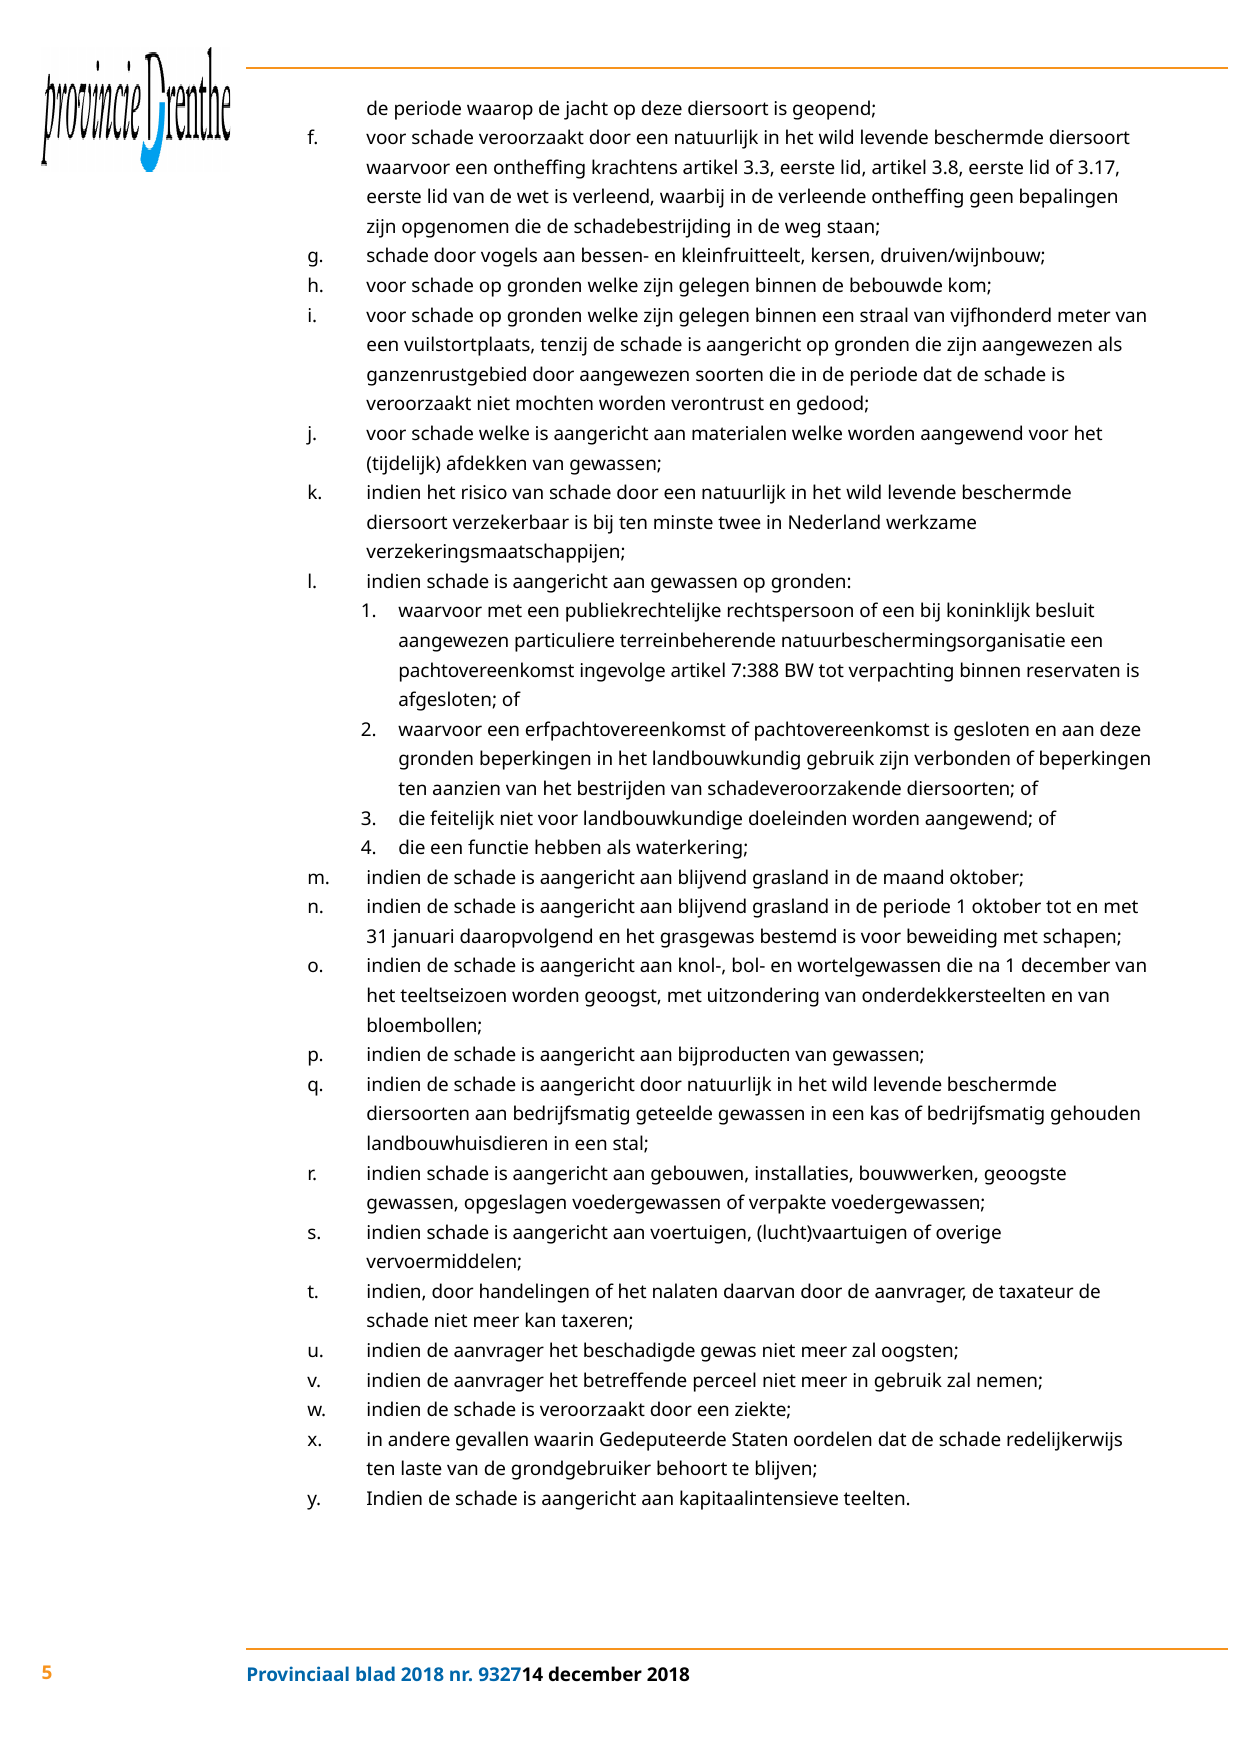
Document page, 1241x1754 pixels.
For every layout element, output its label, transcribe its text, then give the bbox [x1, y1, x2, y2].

list indien het risico van schade door een natuurlijk in het wild levende beschermde diersoort verzekerbaar is bij ten minste twee in Nederland werkzame verzekeringsmaatschappijen; [307, 479, 1152, 564]
list indien de schade is aangericht aan blijvend grasland in de maand oktober; [307, 864, 1152, 890]
list indien de schade is veroorzaakt door een ziekte; [307, 1396, 1152, 1422]
picture [41, 47, 231, 172]
list die feitelijk niet voor landbouwkundige doeleinden worden aangewend; of [361, 805, 1152, 831]
list waarvoor een erfpachtovereenkomst of pachtovereenkomst is gesloten en aan deze gronden beperkingen in het landbouwkundig gebruik zijn verbonden of beperkingen ten aanzien van het bestrijden van schadeveroorzakende diersoorten; of [361, 716, 1152, 801]
list de periode waarop de jacht op deze diersoort is geopend; [307, 95, 1152, 121]
list in andere gevallen waarin Gedeputeerde Staten oordelen dat de schade redelijkerwijs ten laste van de grondgebruiker behoort te blijven; [307, 1426, 1152, 1481]
list voor schade welke is aangericht aan materialen welke worden aangewend voor het (tijdelijk) afdekken van gewassen; [307, 420, 1152, 476]
list indien de schade is aangericht aan bijproducten van gewassen; [307, 1041, 1152, 1067]
list die een functie hebben als waterkering; [361, 834, 1152, 860]
list indien de aanvrager het beschadigde gewas niet meer zal oogsten; [307, 1337, 1152, 1363]
list voor schade op gronden welke zijn gelegen binnen een straal van vijfhonderd meter van een vuilstortplaats, tenzij de schade is aangericht op gronden die zijn aangewezen als ganzenrustgebied door aangewezen soorten die in de periode dat de schade is veroorzaakt niet mochten worden verontrust en gedood; [307, 302, 1152, 416]
list indien schade is aangericht aan gebouwen, installaties, bouwwerken, geoogste gewassen, opgeslagen voedergewassen of verpakte voedergewassen; [307, 1160, 1152, 1215]
list indien de aanvrager het betreffende perceel niet meer in gebruik zal nemen; [307, 1367, 1152, 1393]
list voor schade veroorzaakt door een natuurlijk in het wild levende beschermde diersoort waarvoor een ontheffing krachtens artikel 3.3, eerste lid, artikel 3.8, eerste lid of 3.17, eerste lid van de wet is verleend, waarbij in de verleende ontheffing geen bepalingen zijn opgenomen die de schadebestrijding in de weg staan; [307, 124, 1152, 239]
list waarvoor met een publiekrechtelijke rechtspersoon of een bij koninklijk besluit aangewezen particuliere terreinbeherende natuurbeschermingsorganisatie een pachtovereenkomst ingevolge artikel 7:388 BW tot verpachting binnen reservaten is afgesloten; of [361, 598, 1152, 712]
list schade door vogels aan bessen- en kleinfruitteelt, kersen, druiven/wijnbouw; [307, 243, 1152, 268]
list Indien de schade is aangericht aan kapitaalintensieve teelten. [307, 1485, 1152, 1511]
list indien de schade is aangericht aan blijvend grasland in de periode 1 oktober tot en met 31 januari daaropvolgend en het grasgewas bestemd is voor beweiding met schapen; [307, 893, 1152, 949]
list indien schade is aangericht aan gewassen op gronden: [307, 568, 1152, 594]
list indien, door handelingen of het nalaten daarvan door de aanvrager, de taxateur de schade niet meer kan taxeren; [307, 1278, 1152, 1333]
list voor schade op gronden welke zijn gelegen binnen de bebouwde kom; [307, 272, 1152, 298]
list indien de schade is aangericht aan knol-, bol- en wortelgewassen die na 1 december van het teeltseizoen worden geoogst, met uitzondering van onderdekkersteelten en van bloembollen; [307, 953, 1152, 1038]
list indien schade is aangericht aan voertuigen, (lucht)vaartuigen of overige vervoermiddelen; [307, 1219, 1152, 1274]
list indien de schade is aangericht door natuurlijk in het wild levende beschermde diersoorten aan bedrijfsmatig geteelde gewassen in een kas of bedrijfsmatig gehouden landbouwhuisdieren in een stal; [307, 1071, 1152, 1156]
